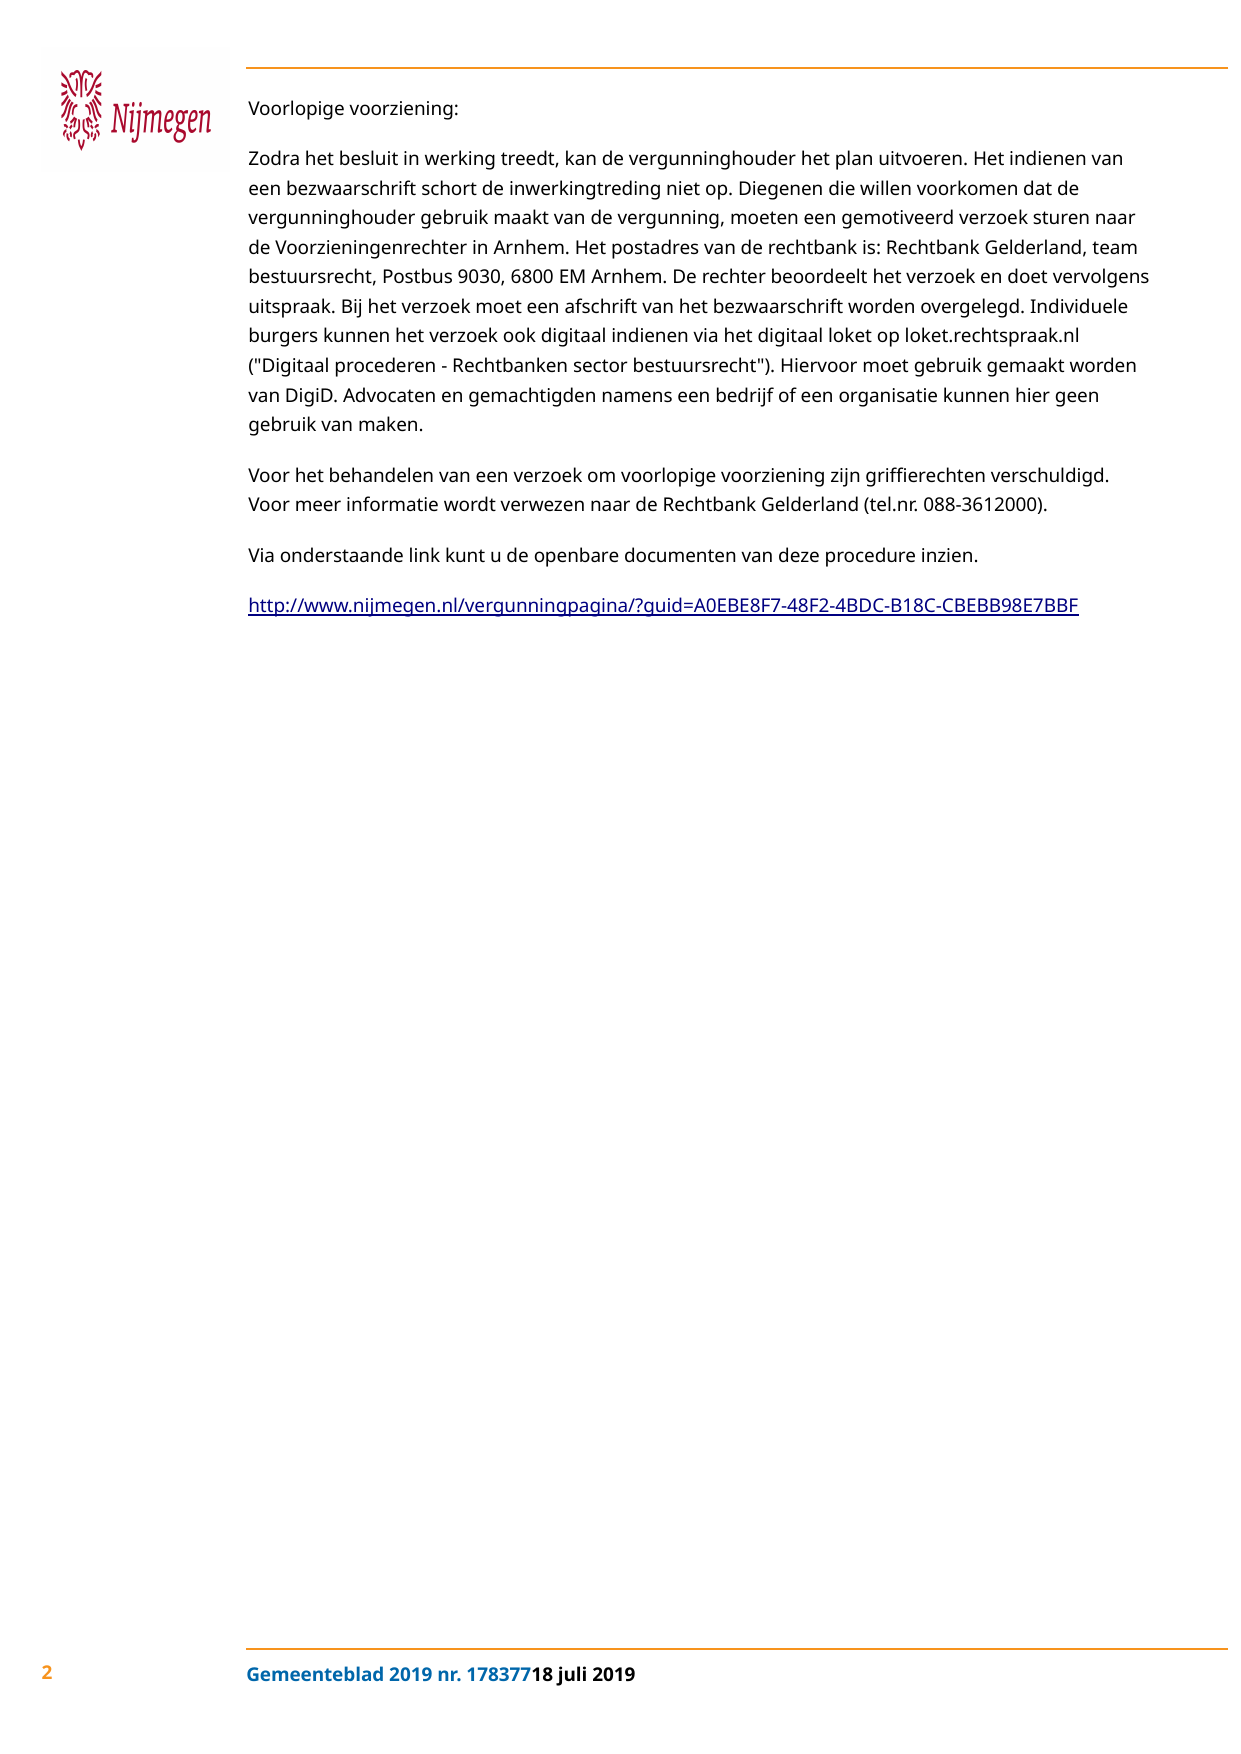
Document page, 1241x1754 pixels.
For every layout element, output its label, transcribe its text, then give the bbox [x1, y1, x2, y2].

text Voor het behandelen van een verzoek om voorlopige voorziening zijn griffierechten verschuldigd. Voor meer informatie wordt verwezen naar de Rechtbank Gelderland (tel.nr. 088-3612000). [248, 462, 1152, 517]
text Zodra het besluit in werking treedt, kan de vergunninghouder het plan uitvoeren. Het indienen van een bezwaarschrift schort de inwerkingtreding niet op. Diegenen die willen voorkomen dat de vergunninghouder gebruik maakt van de vergunning, moeten een gemotiveerd verzoek sturen naar de Voorzieningenrechter in Arnhem. Het postadres van de rechtbank is: Rechtbank Gelderland, team bestuursrecht, Postbus 9030, 6800 EM Arnhem. De rechter beoordeelt het verzoek en doet vervolgens uitspraak. Bij het verzoek moet een afschrift van het bezwaarschrift worden overgelegd. Individuele burgers kunnen het verzoek ook digitaal indienen via het digitaal loket op loket.rechtspraak.nl ("Digitaal procederen - Rechtbanken sector bestuursrecht"). Hiervoor moet gebruik gemaakt worden van DigiD. Advocaten en gemachtigden namens een bedrijf of een organisatie kunnen hier geen gebruik van maken. [248, 145, 1152, 437]
text http://www.nijmegen.nl/vergunningpagina/?guid=A0EBE8F7-48F2-4BDC-B18C-CBEBB98E7BBF [248, 592, 1152, 618]
text Via onderstaande link kunt u de openbare documenten van deze procedure inzien. [248, 542, 1152, 568]
text Voorlopige voorziening: [248, 95, 1152, 121]
picture [41, 47, 231, 172]
